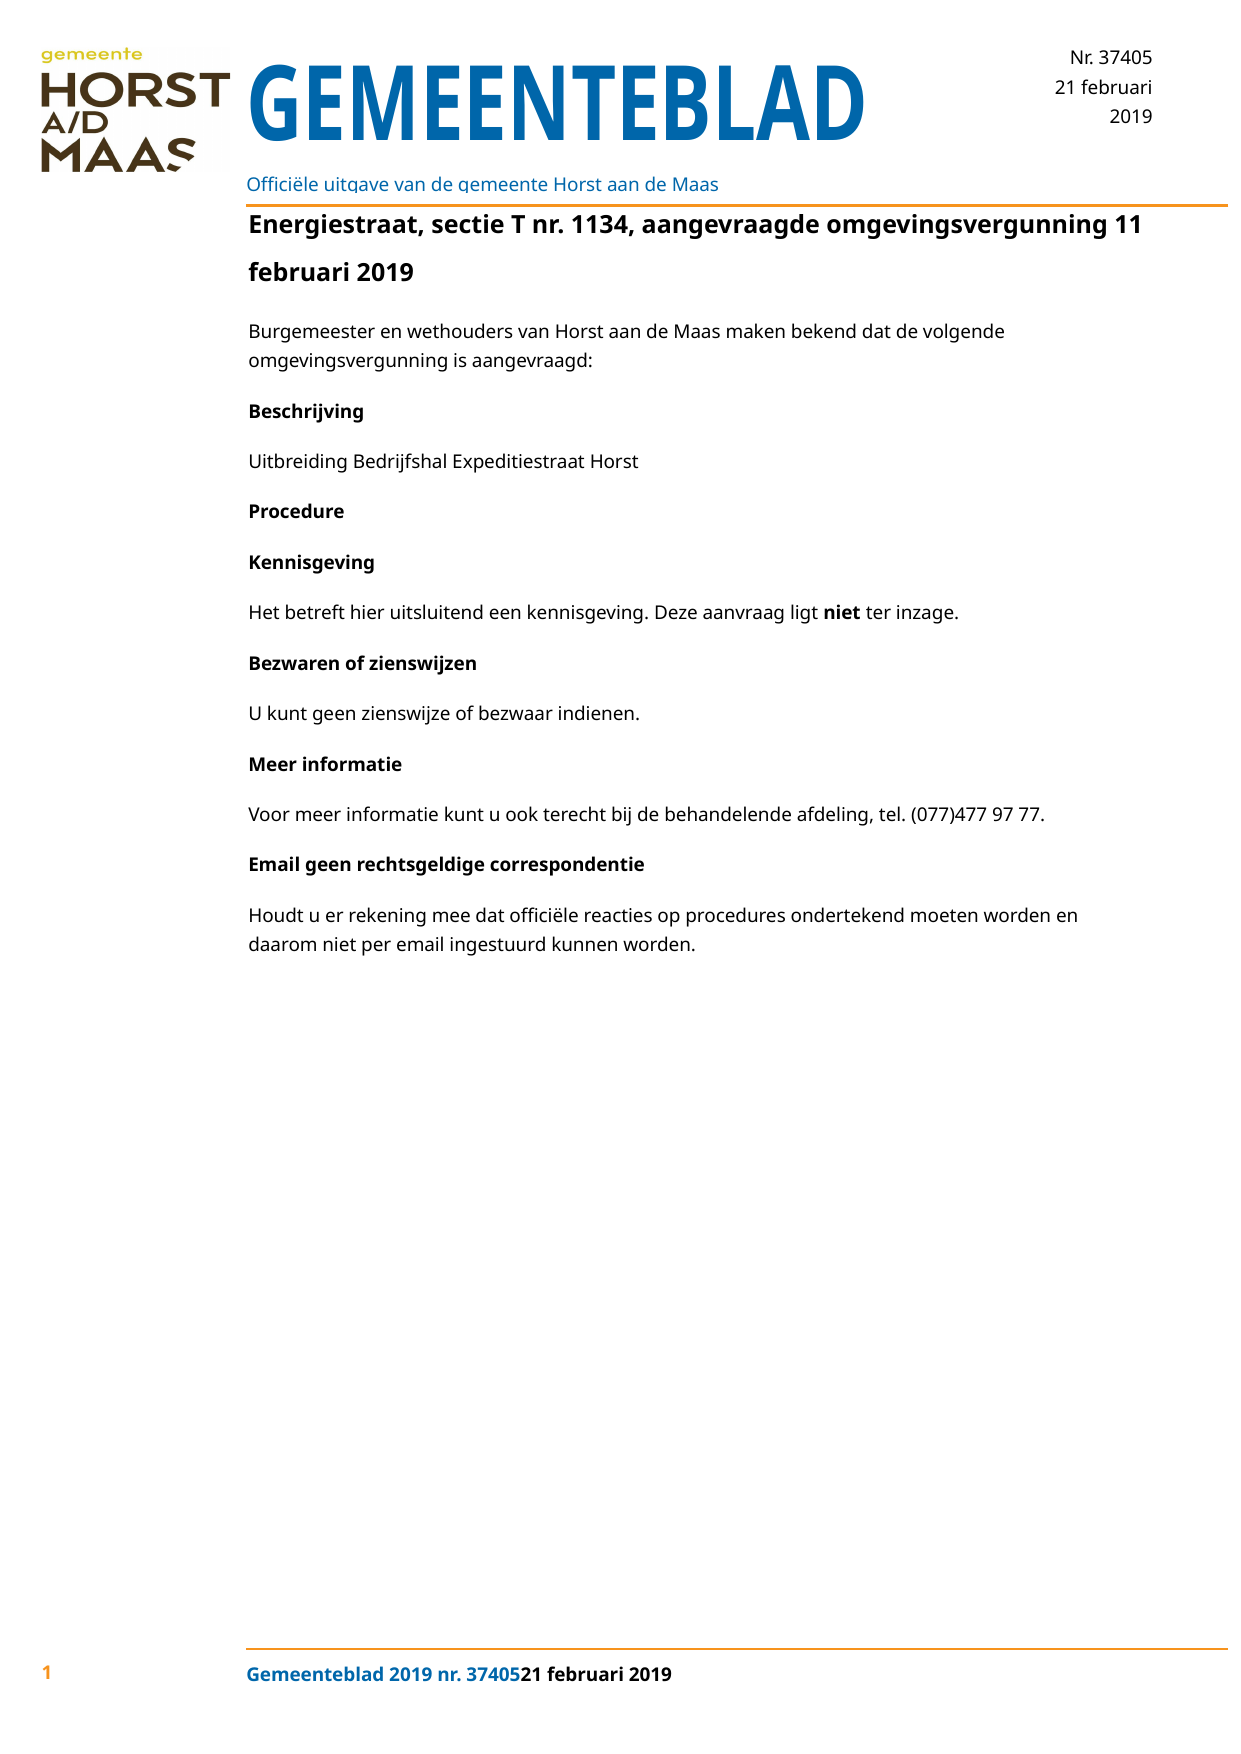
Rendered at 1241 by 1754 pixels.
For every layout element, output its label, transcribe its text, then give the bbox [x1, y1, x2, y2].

text Bezwaren of zienswijzen [248, 650, 1152, 676]
text Houdt u er rekening mee dat officiële reacties op procedures ondertekend moeten worden en daarom niet per email ingestuurd kunnen worden. [248, 902, 1152, 957]
text Energiestraat, sectie T nr. 1134, aangevraagde omgevingsvergunning 11 februari 2019 [248, 207, 1152, 288]
text Meer informatie [248, 751, 1152, 777]
text Beschrijving [248, 398, 1152, 424]
text Email geen rechtsgeldige correspondentie [248, 852, 1152, 877]
text Voor meer informatie kunt u ook terecht bij de behandelende afdeling, tel. (077)477 97 77. [248, 801, 1152, 827]
picture [41, 47, 231, 172]
text Procedure [248, 499, 1152, 524]
text U kunt geen zienswijze of bezwaar indienen. [248, 700, 1152, 726]
text Kennisgeving [248, 549, 1152, 575]
text Burgemeester en wethouders van Horst aan de Maas maken bekend dat de volgende omgevingsvergunning is aangevraagd: [248, 318, 1152, 373]
text Uitbreiding Bedrijfshal Expeditiestraat Horst [248, 448, 1152, 474]
text Het betreft hier uitsluitend een kennisgeving. Deze aanvraag ligt niet ter inzage. [248, 599, 1152, 625]
